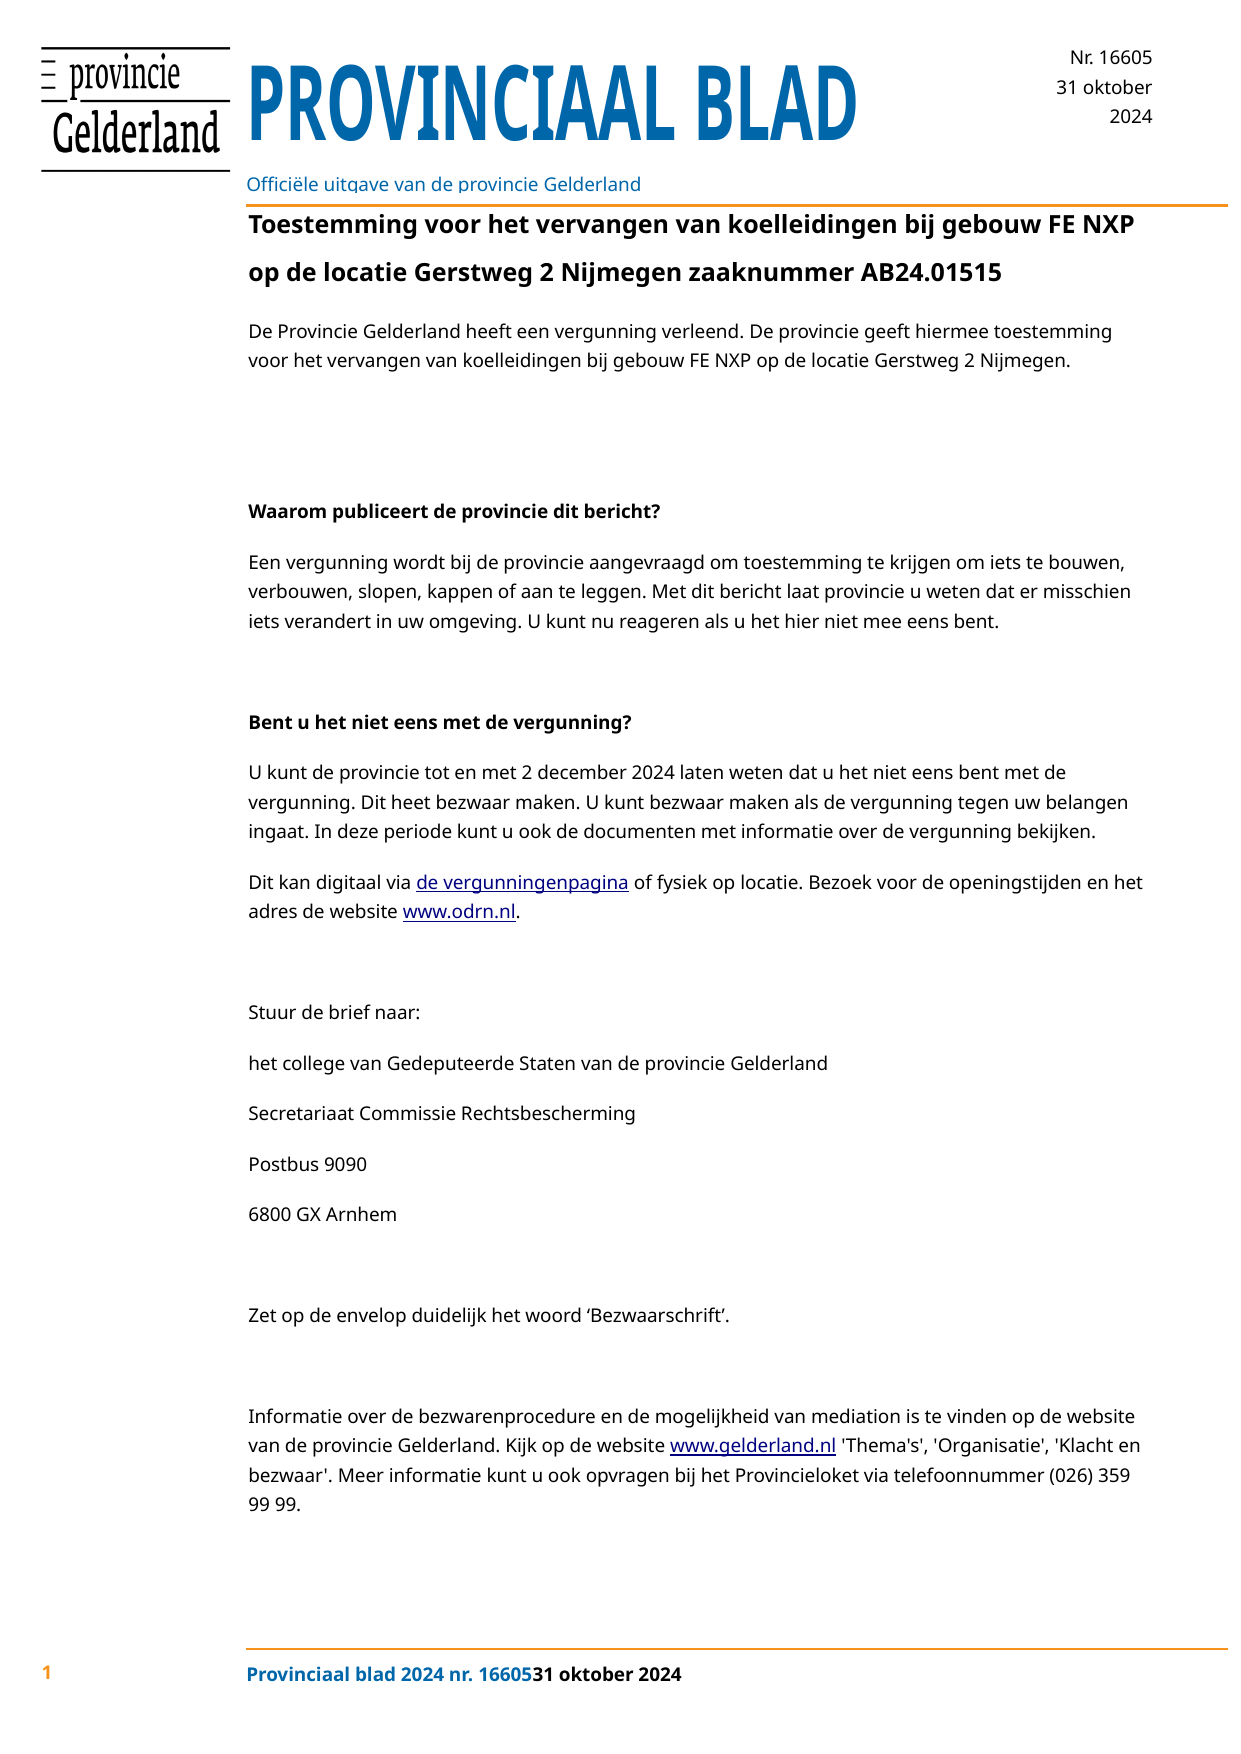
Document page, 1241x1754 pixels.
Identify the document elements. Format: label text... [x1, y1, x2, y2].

text Dit kan digitaal via de vergunningenpagina of fysiek op locatie. Bezoek voor de openingstijden en het adres de website www.odrn.nl. [248, 869, 1152, 924]
text het college van Gedeputeerde Staten van de provincie Gelderland [248, 1050, 1152, 1076]
text Informatie over de bezwarenprocedure en de mogelijkheid van mediation is te vinden op de website van de provincie Gelderland. Kijk op de website www.gelderland.nl 'Thema's', 'Organisatie', 'Klacht en bezwaar'. Meer informatie kunt u ook opvragen bij het Provincieloket via telefoonnummer (026) 359 99 99. [248, 1403, 1152, 1517]
text Waarom publiceert de provincie dit bericht? [248, 499, 1152, 524]
text 6800 GX Arnhem [248, 1201, 1152, 1227]
text Stuur de brief naar: [248, 999, 1152, 1025]
text De Provincie Gelderland heeft een vergunning verleend. De provincie geeft hiermee toestemming voor het vervangen van koelleidingen bij gebouw FE NXP op de locatie Gerstweg 2 Nijmegen. [248, 318, 1152, 373]
text Een vergunning wordt bij de provincie aangevraagd om toestemming te krijgen om iets te bouwen, verbouwen, slopen, kappen of aan te leggen. Met dit bericht laat provincie u weten dat er misschien iets verandert in uw omgeving. U kunt nu reageren als u het hier niet mee eens bent. [248, 549, 1152, 634]
text Secretariaat Commissie Rechtsbescherming [248, 1100, 1152, 1126]
text U kunt de provincie tot en met 2 december 2024 laten weten dat u het niet eens bent met de vergunning. Dit heet bezwaar maken. U kunt bezwaar maken als de vergunning tegen uw belangen ingaat. In deze periode kunt u ook de documenten met informatie over de vergunning bekijken. [248, 759, 1152, 844]
text Postbus 9090 [248, 1151, 1152, 1177]
text Bent u het niet eens met de vergunning? [248, 709, 1152, 735]
text Toestemming voor het vervangen van koelleidingen bij gebouw FE NXP op de locatie Gerstweg 2 Nijmegen zaaknummer AB24.01515 [248, 207, 1152, 288]
text Zet op de envelop duidelijk het woord ‘Bezwaarschrift’. [248, 1302, 1152, 1328]
picture [41, 47, 231, 172]
